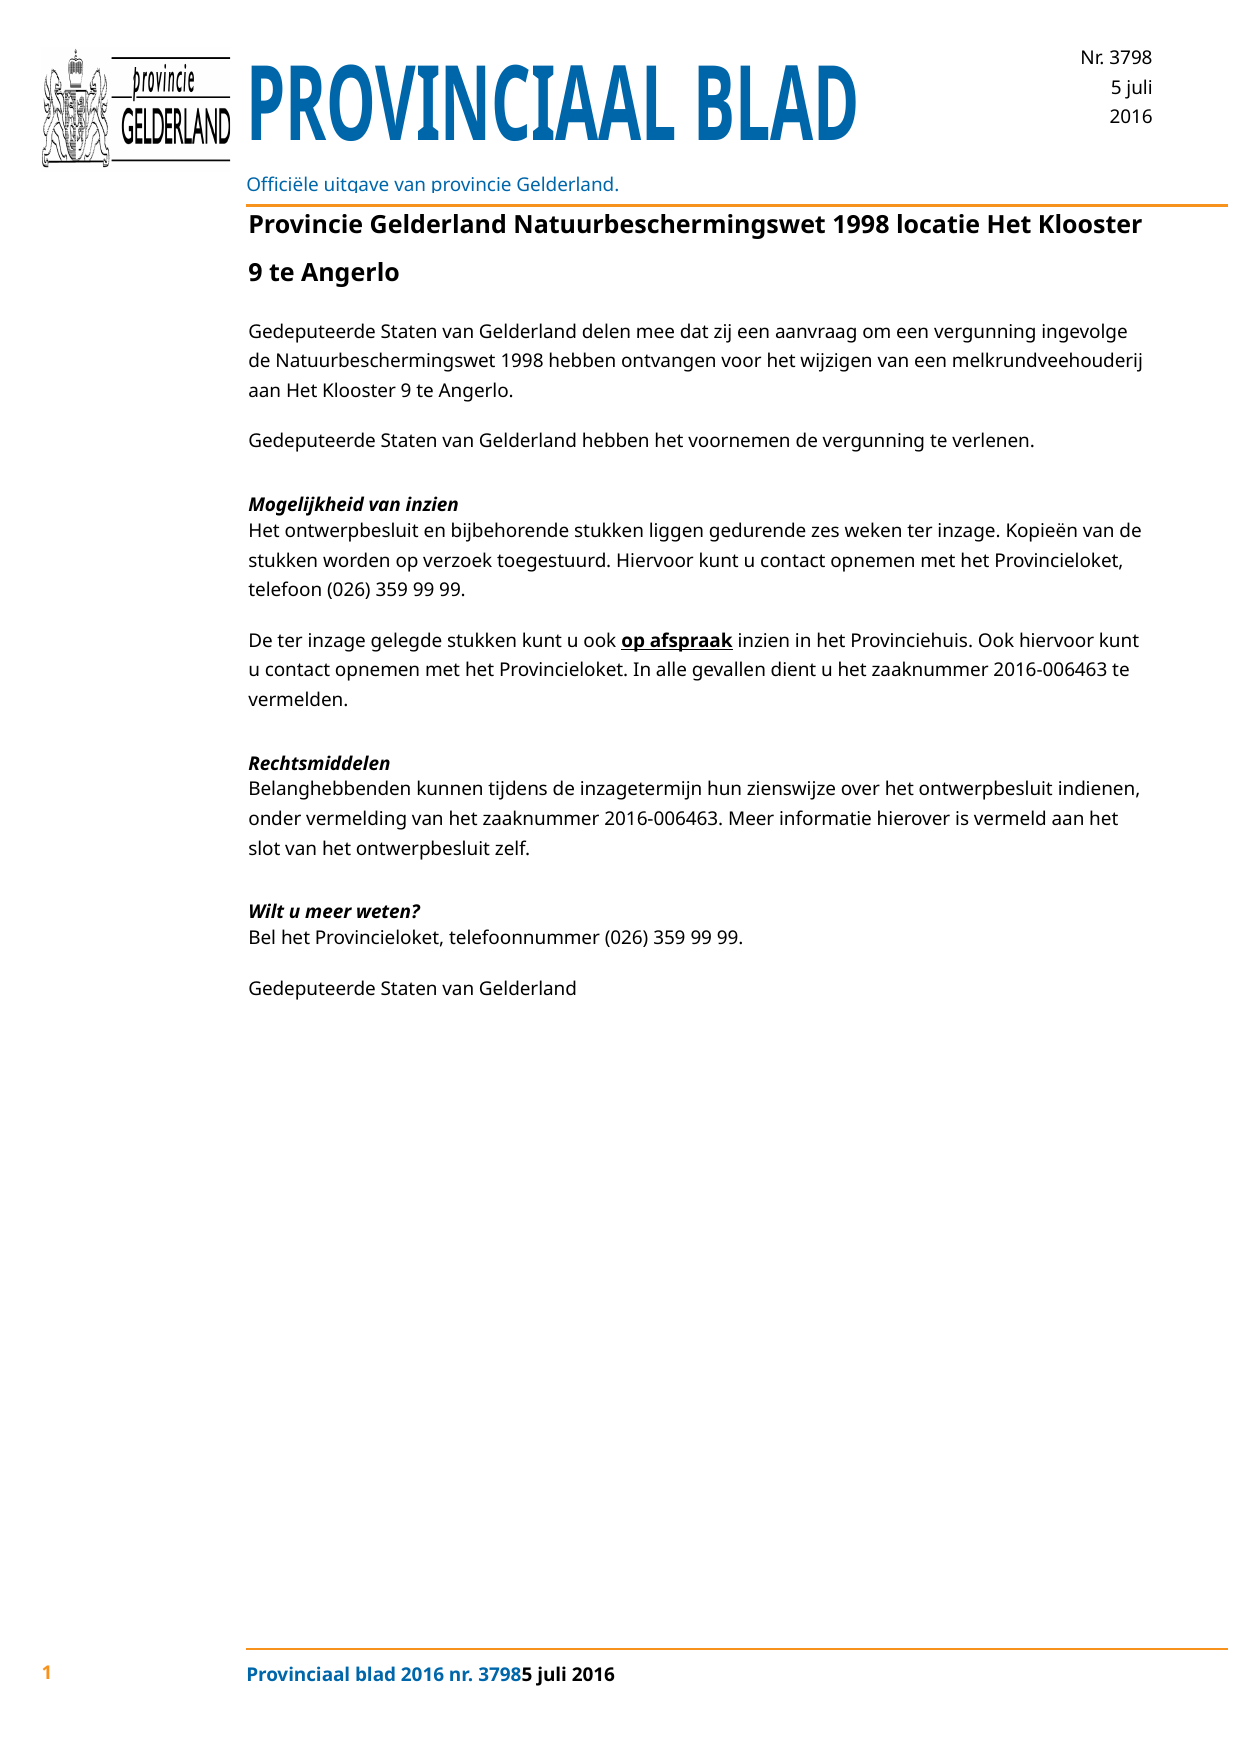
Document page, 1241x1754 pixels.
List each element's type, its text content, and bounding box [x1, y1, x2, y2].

text Wilt u meer weten? [248, 899, 1152, 924]
picture [41, 47, 231, 172]
text Mogelijkheid van inzien [248, 491, 1152, 517]
text Gedeputeerde Staten van Gelderland delen mee dat zij een aanvraag om een vergunning ingevolge de Natuurbeschermingswet 1998 hebben ontvangen voor het wijzigen van een melkrundveehouderij aan Het Klooster 9 te Angerlo. [248, 318, 1152, 403]
text Gedeputeerde Staten van Gelderland [248, 975, 1152, 1001]
text Provincie Gelderland Natuurbeschermingswet 1998 locatie Het Klooster 9 te Angerlo [248, 207, 1152, 288]
text Het ontwerpbesluit en bijbehorende stukken liggen gedurende zes weken ter inzage. Kopieën van de stukken worden op verzoek toegestuurd. Hiervoor kunt u contact opnemen met het Provincieloket, telefoon (026) 359 99 99. [248, 517, 1152, 602]
text Gedeputeerde Staten van Gelderland hebben het voornemen de vergunning te verlenen. [248, 427, 1152, 453]
text Bel het Provincieloket, telefoonnummer (026) 359 99 99. [248, 924, 1152, 950]
text Rechtsmiddelen [248, 750, 1152, 776]
text Belanghebbenden kunnen tijdens de inzagetermijn hun zienswijze over het ontwerpbesluit indienen, onder vermelding van het zaaknummer 2016-006463. Meer informatie hierover is vermeld aan het slot van het ontwerpbesluit zelf. [248, 776, 1152, 861]
text De ter inzage gelegde stukken kunt u ook op afspraak inzien in het Provinciehuis. Ook hiervoor kunt u contact opnemen met het Provincieloket. In alle gevallen dient u het zaaknummer 2016-006463 te vermelden. [248, 627, 1152, 712]
